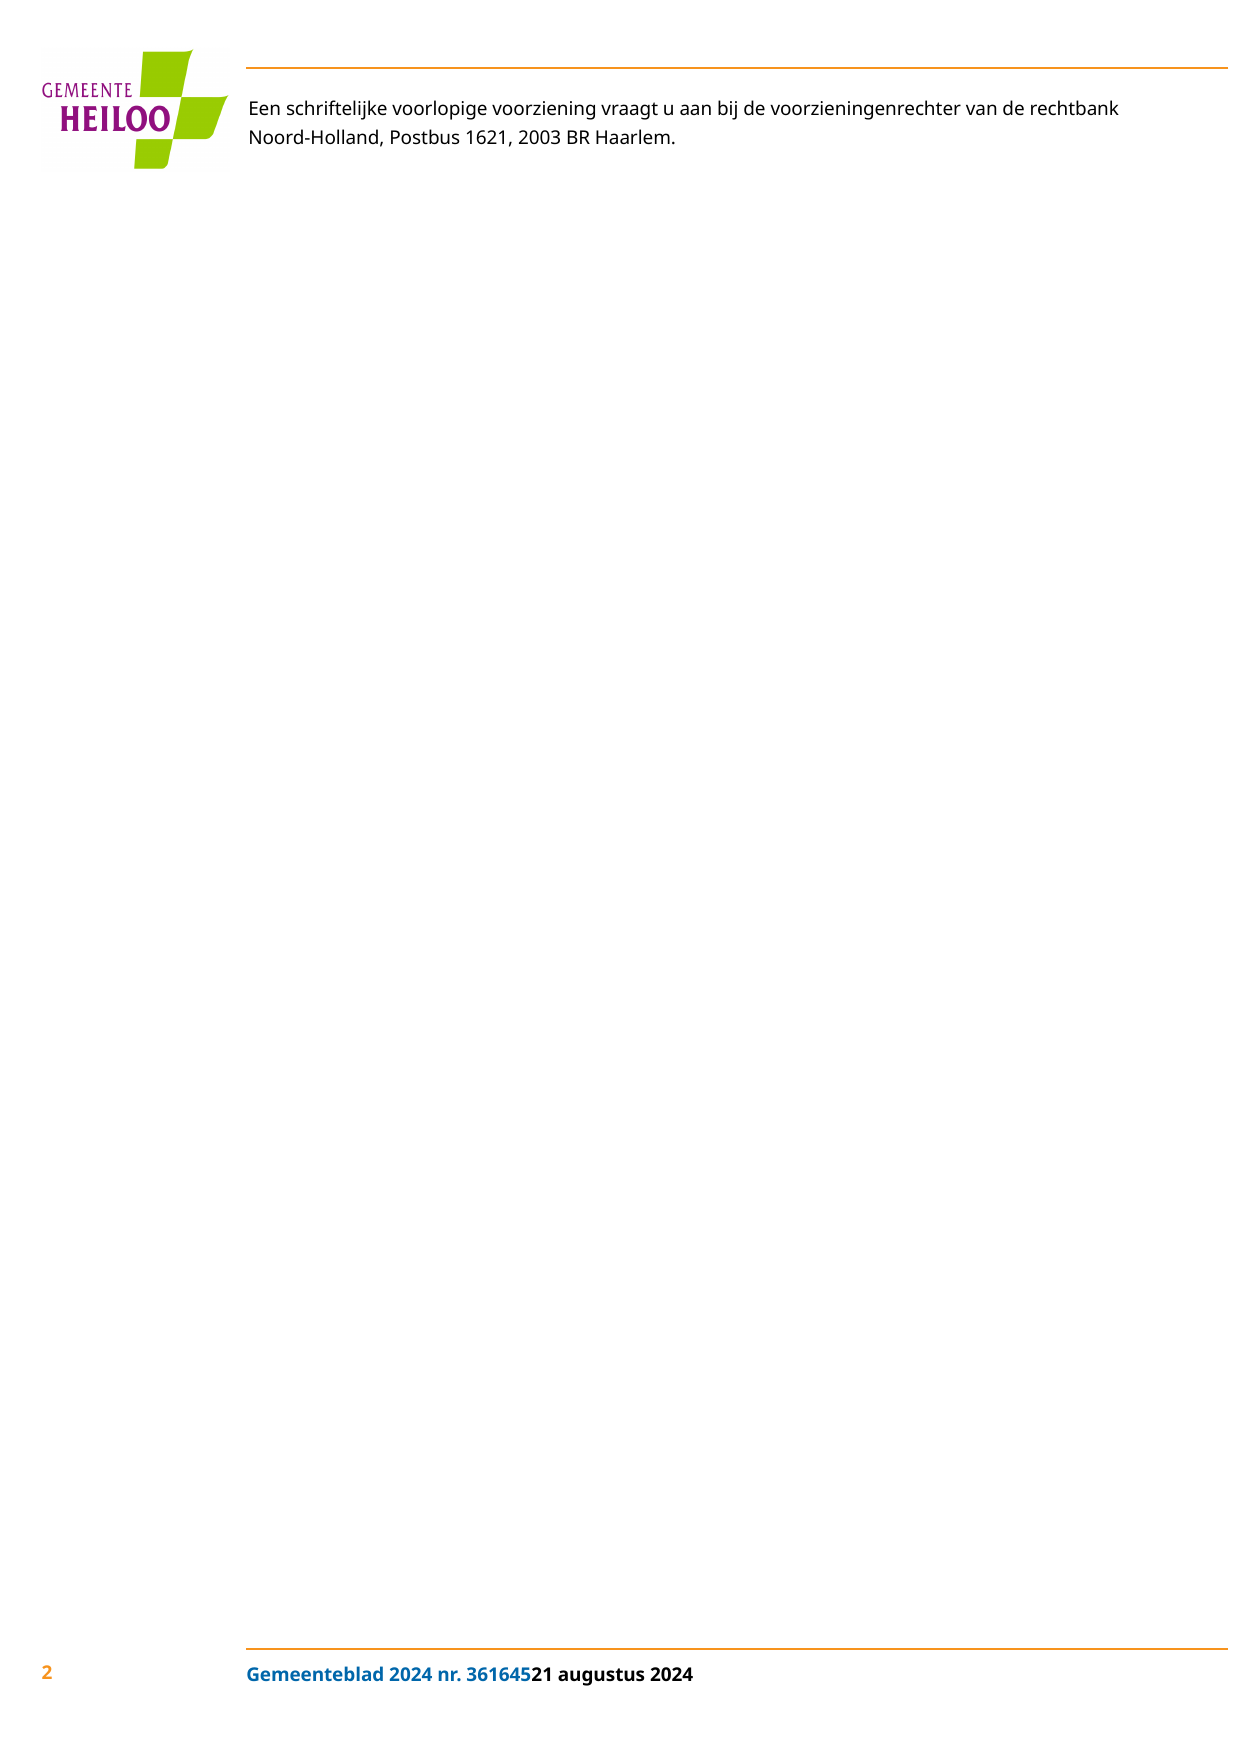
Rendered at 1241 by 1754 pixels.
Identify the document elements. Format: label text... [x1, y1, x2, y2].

text Een schriftelijke voorlopige voorziening vraagt u aan bij de voorzieningenrechter van de rechtbank Noord-Holland, Postbus 1621, 2003 BR Haarlem. [248, 95, 1152, 150]
picture [41, 47, 231, 172]
